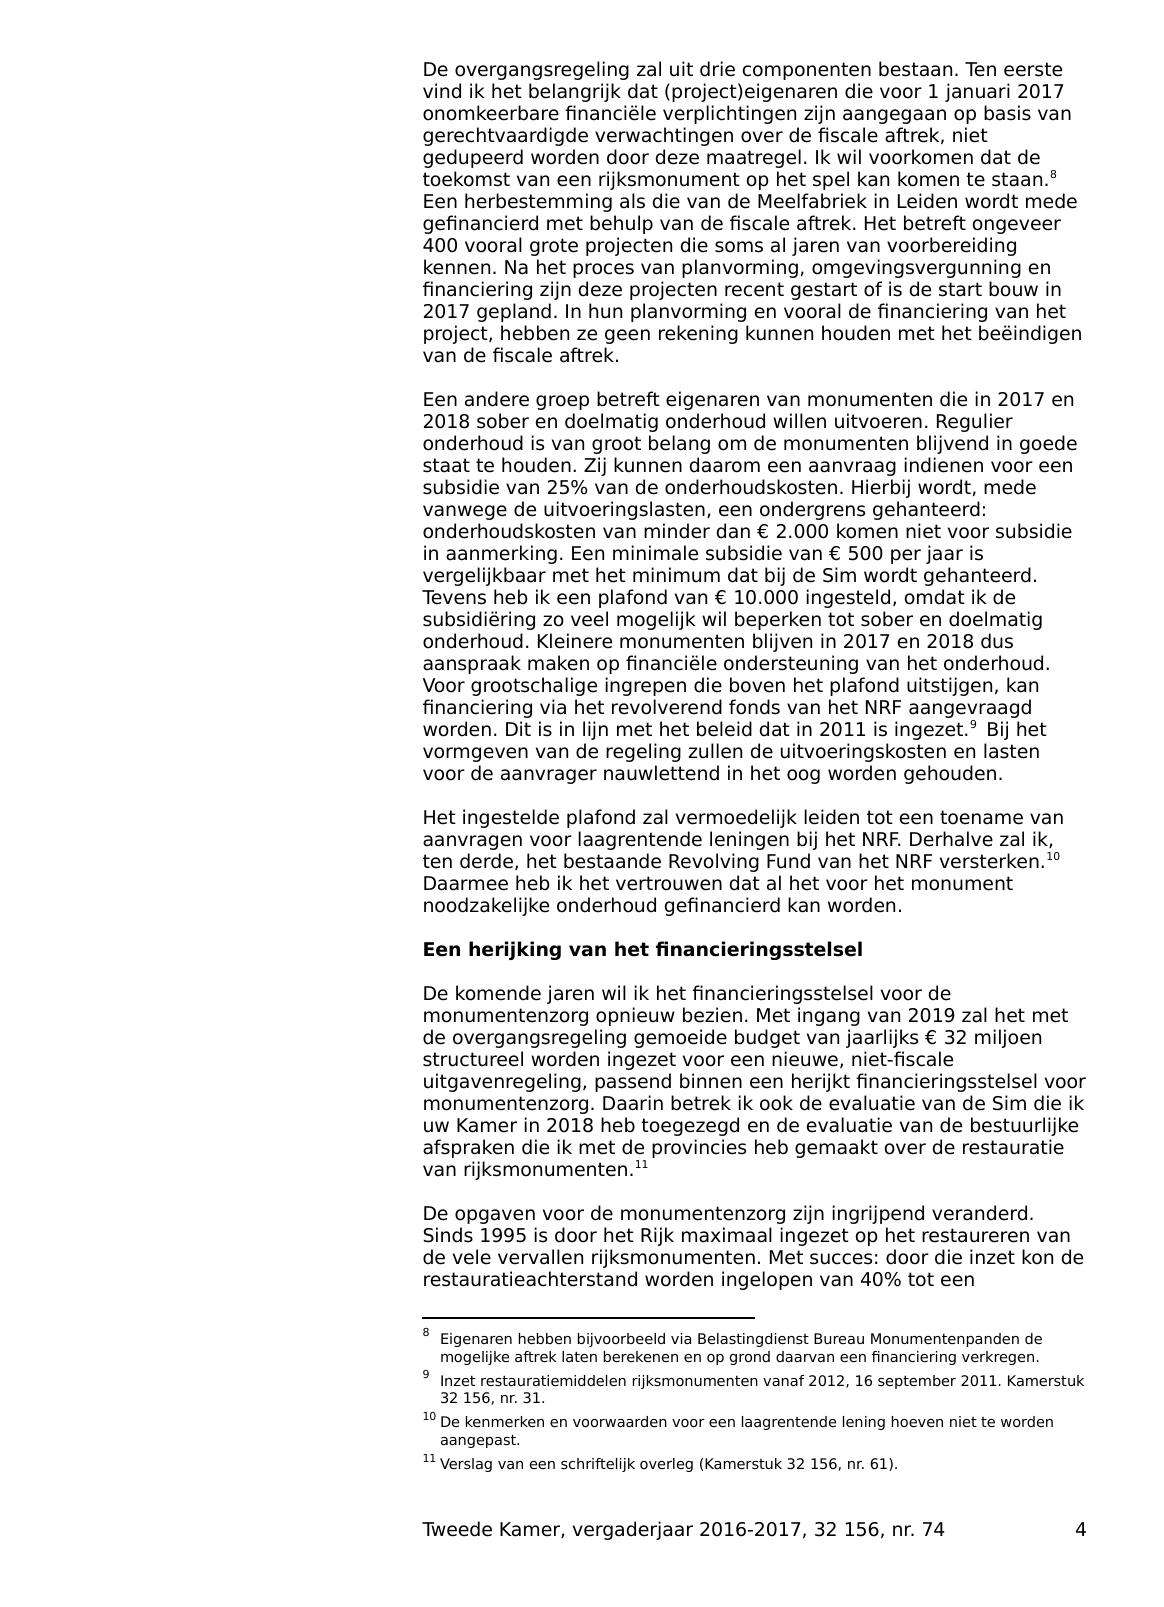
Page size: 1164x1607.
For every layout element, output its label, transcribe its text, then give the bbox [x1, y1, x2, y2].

text De komende jaren wil ik het financieringsstelsel voor de monumentenzorg opnieuw bezien. Met ingang van 2019 zal het met de overgangsregeling gemoeide budget van jaarlijks € 32 miljoen structureel worden ingezet voor een nieuwe, niet-fiscale uitgavenregeling, passend binnen een herijkt financieringsstelsel voor monumentenzorg. Daarin betrek ik ook de evaluatie van de Sim die ik uw Kamer in 2018 heb toegezegd en de evaluatie van de bestuurlijke afspraken die ik met de provincies heb gemaakt over de restauratie van rijksmonumenten. [422, 983, 1087, 1181]
text Een andere groep betreft eigenaren van monumenten die in 2017 en 2018 sober en doelmatig onderhoud willen uitvoeren. Regulier onderhoud is van groot belang om de monumenten blijvend in goede staat te houden. Zij kunnen daarom een aanvraag indienen voor een subsidie van 25% van de onderhoudskosten. Hierbij wordt, mede vanwege de uitvoeringslasten, een ondergrens gehanteerd: onderhoudskosten van minder dan € 2.000 komen niet voor subsidie in aanmerking. Een minimale subsidie van € 500 per jaar is vergelijkbaar met het minimum dat bij de Sim wordt gehanteerd. Tevens heb ik een plafond van € 10.000 ingesteld, omdat ik de subsidiëring zo veel mogelijk wil beperken tot sober en doelmatig onderhoud. Kleinere monumenten blijven in 2017 en 2018 dus aanspraak maken op financiële ondersteuning van het onderhoud. Voor grootschalige ingrepen die boven het plafond uitstijgen, kan financiering via het revolverend fonds van het NRF aangevraagd worden. Dit is in lijn met het beleid dat in 2011 is ingezet. Bij het vormgeven van de regeling zullen de uitvoeringskosten en lasten voor de aanvrager nauwlettend in het oog worden gehouden. [422, 389, 1087, 784]
text Het ingestelde plafond zal vermoedelijk leiden tot een toename van aanvragen voor laagrentende leningen bij het NRF. Derhalve zal ik, ten derde, het bestaande Revolving Fund van het NRF versterken. Daarmee heb ik het vertrouwen dat al het voor het monument noodzakelijke onderhoud gefinancierd kan worden. [422, 807, 1087, 917]
text De kenmerken en voorwaarden voor een laagrentende lening hoeven niet te worden aangepast. [422, 1410, 1087, 1449]
text De opgaven voor de monumentenzorg zijn ingrijpend veranderd. Sinds 1995 is door het Rijk maximaal ingezet op het restaureren van de vele vervallen rijksmonumenten. Met succes: door die inzet kon de restauratieachterstand worden ingelopen van 40% tot een [422, 1203, 1087, 1291]
text Inzet restauratiemiddelen rijksmonumenten vanaf 2012, 16 september 2011. Kamerstuk 32 156, nr. 31. [422, 1368, 1087, 1407]
text Verslag van een schriftelijk overleg (Kamerstuk 32 156, nr. 61). [422, 1452, 1087, 1474]
text De overgangsregeling zal uit drie componenten bestaan. Ten eerste vind ik het belangrijk dat (project)eigenaren die voor 1 januari 2017 onomkeerbare financiële verplichtingen zijn aangegaan op basis van gerechtvaardigde verwachtingen over de fiscale aftrek, niet gedupeerd worden door deze maatregel. Ik wil voorkomen dat de toekomst van een rijksmonument op het spel kan komen te staan. Een herbestemming als die van de Meelfabriek in Leiden wordt mede gefinancierd met behulp van de fiscale aftrek. Het betreft ongeveer 400 vooral grote projecten die soms al jaren van voorbereiding kennen. Na het proces van planvorming, omgevingsvergunning en financiering zijn deze projecten recent gestart of is de start bouw in 2017 gepland. In hun planvorming en vooral de financiering van het project, hebben ze geen rekening kunnen houden met het beëindigen van de fiscale aftrek. [422, 59, 1087, 367]
text Eigenaren hebben bijvoorbeeld via Belastingdienst Bureau Monumentenpanden de mogelijke aftrek laten berekenen en op grond daarvan een financiering verkregen. [422, 1327, 1087, 1366]
subtitle Een herijking van het financieringsstelsel [422, 939, 1087, 961]
